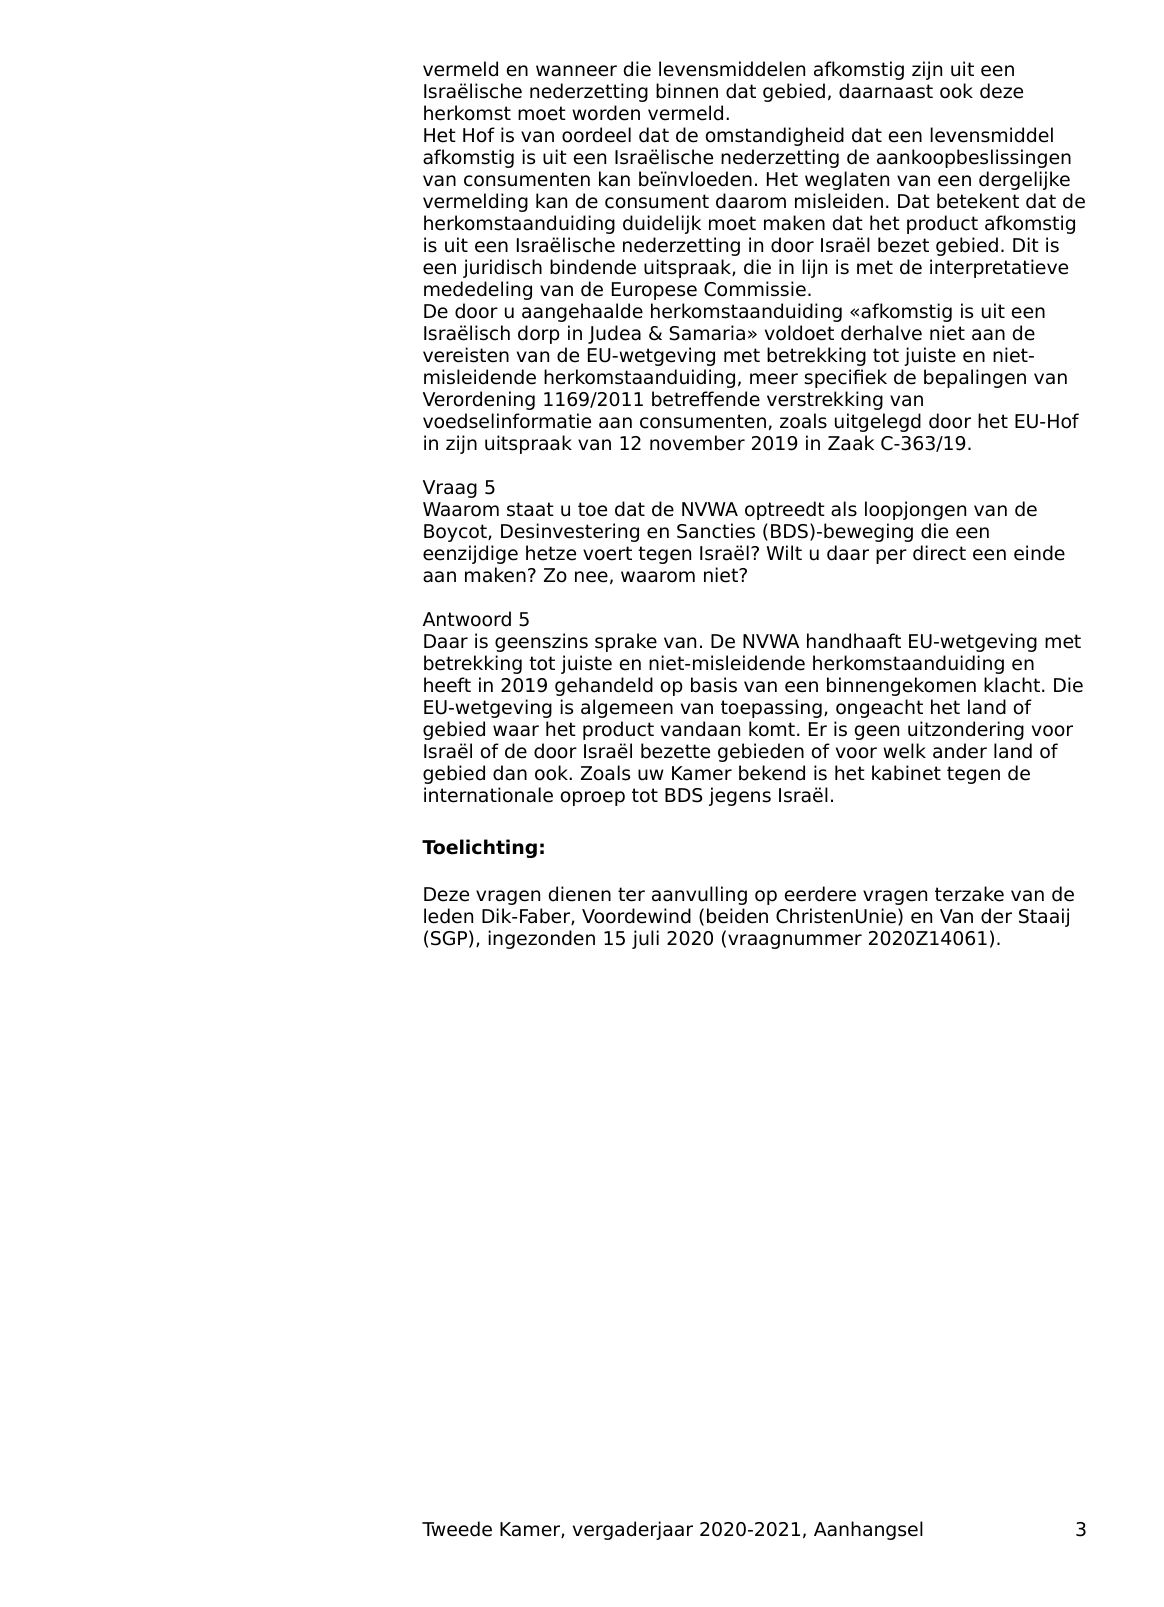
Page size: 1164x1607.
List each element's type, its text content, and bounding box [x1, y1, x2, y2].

text vermeld en wanneer die levensmiddelen afkomstig zijn uit een Israëlische nederzetting binnen dat gebied, daarnaast ook deze herkomst moet worden vermeld. [422, 59, 1087, 125]
text Deze vragen dienen ter aanvulling op eerdere vragen terzake van de leden Dik-Faber, Voordewind (beiden ChristenUnie) en Van der Staaij (SGP), ingezonden 15 juli 2020 (vraagnummer 2020Z14061). [422, 884, 1087, 950]
text Het Hof is van oordeel dat de omstandigheid dat een levensmiddel afkomstig is uit een Israëlische nederzetting de aankoopbeslissingen van consumenten kan beïnvloeden. Het weglaten van een dergelijke vermelding kan de consument daarom misleiden. Dat betekent dat de herkomstaanduiding duidelijk moet maken dat het product afkomstig is uit een Israëlische nederzetting in door Israël bezet gebied. Dit is een juridisch bindende uitspraak, die in lijn is met de interpretatieve mededeling van de Europese Commissie. [422, 125, 1087, 301]
text Waarom staat u toe dat de NVWA optreedt als loopjongen van de Boycot, Desinvestering en Sancties (BDS)-beweging die een eenzijdige hetze voert tegen Israël? Wilt u daar per direct een einde aan maken? Zo nee, waarom niet? [422, 499, 1087, 587]
subtitle Toelichting: [422, 837, 1087, 859]
text Daar is geenszins sprake van. De NVWA handhaaft EU-wetgeving met betrekking tot juiste en niet-misleidende herkomstaanduiding en heeft in 2019 gehandeld op basis van een binnengekomen klacht. Die EU-wetgeving is algemeen van toepassing, ongeacht het land of gebied waar het product vandaan komt. Er is geen uitzondering voor Israël of de door Israël bezette gebieden of voor welk ander land of gebied dan ook. Zoals uw Kamer bekend is het kabinet tegen de internationale oproep tot BDS jegens Israël. [422, 631, 1087, 807]
text De door u aangehaalde herkomstaanduiding «afkomstig is uit een Israëlisch dorp in Judea & Samaria» voldoet derhalve niet aan de vereisten van de EU-wetgeving met betrekking tot juiste en niet-misleidende herkomstaanduiding, meer specifiek de bepalingen van Verordening 1169/2011 betreffende verstrekking van voedselinformatie aan consumenten, zoals uitgelegd door het EU-Hof in zijn uitspraak van 12 november 2019 in Zaak C-363/19. [422, 301, 1087, 455]
text Vraag 5 [422, 477, 1087, 499]
text Antwoord 5 [422, 609, 1087, 631]
